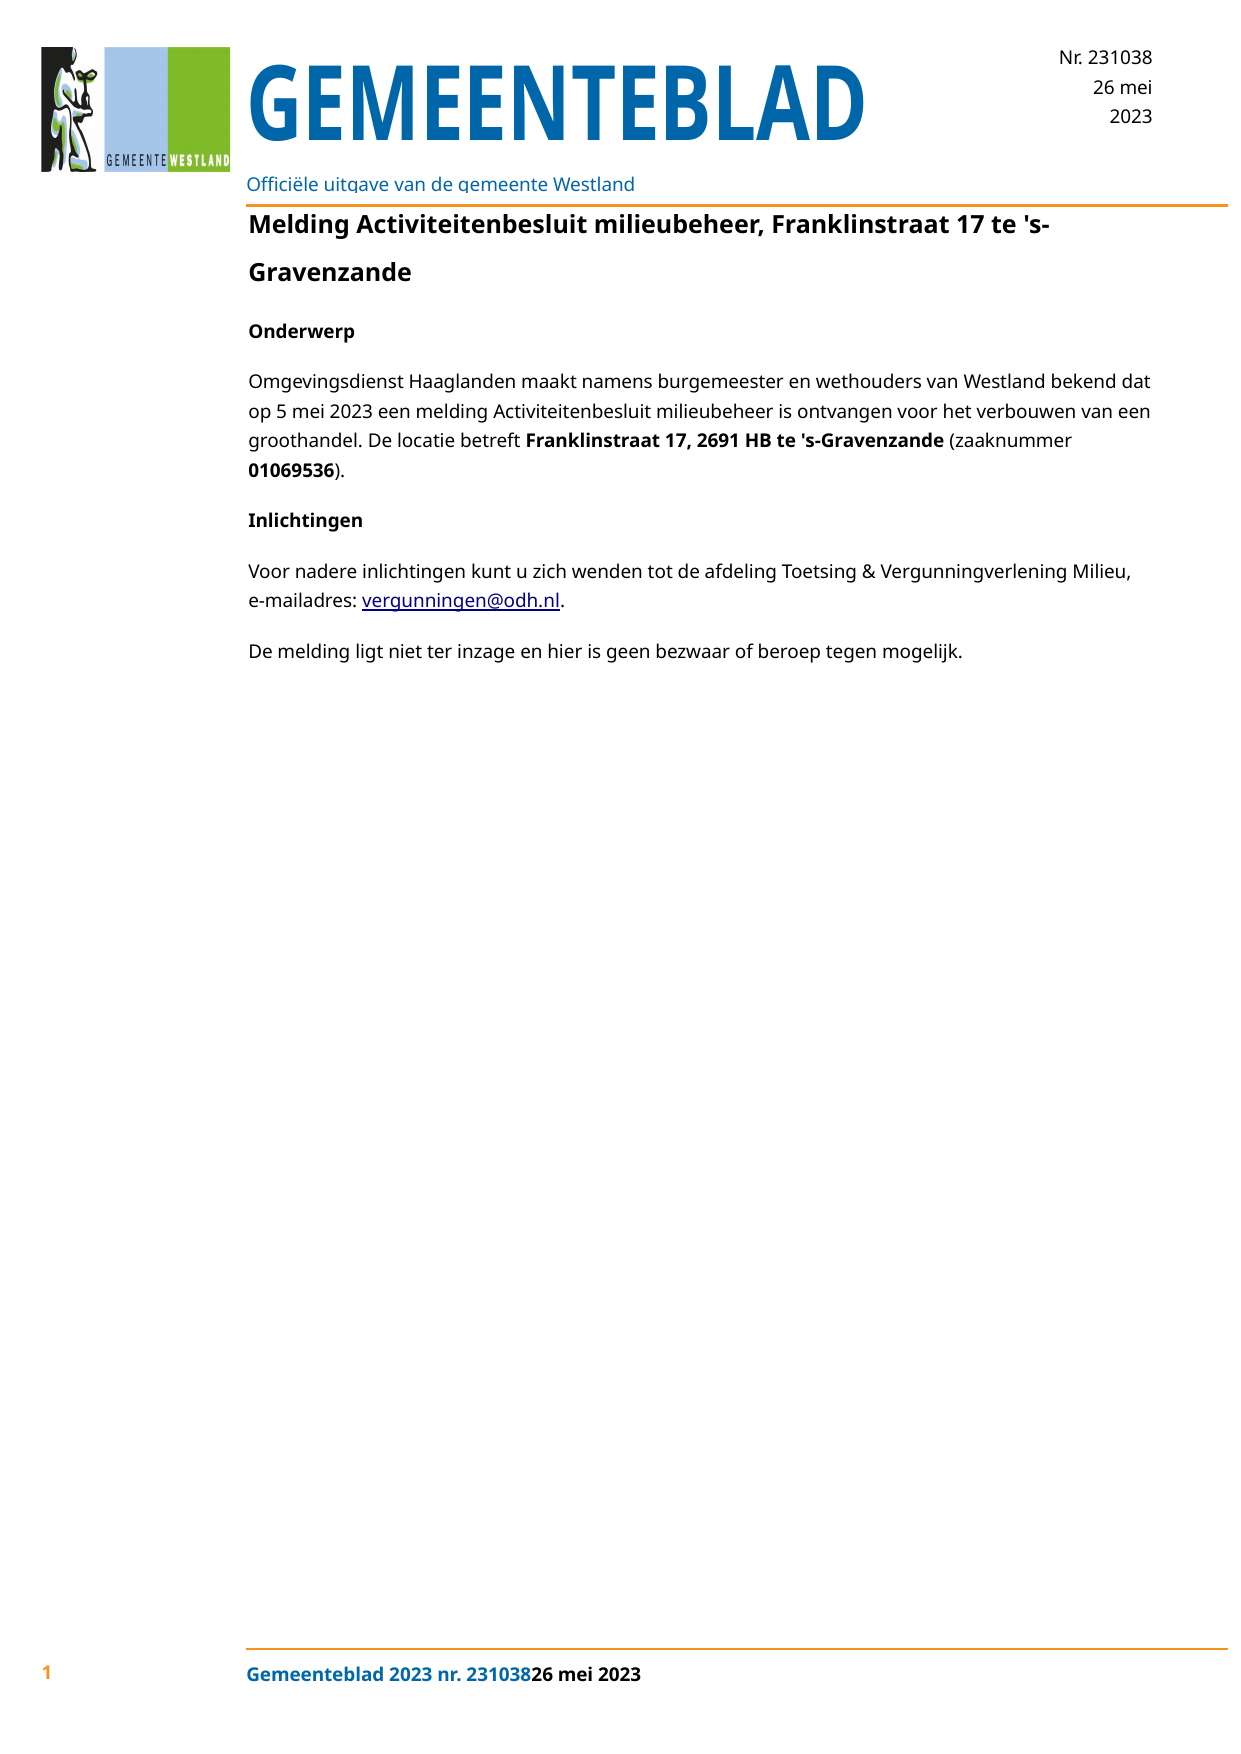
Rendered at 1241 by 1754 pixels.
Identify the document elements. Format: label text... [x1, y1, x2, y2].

text De melding ligt niet ter inzage en hier is geen bezwaar of beroep tegen mogelijk. [248, 638, 1152, 664]
text Voor nadere inlichtingen kunt u zich wenden tot de afdeling Toetsing & Vergunningverlening Milieu, e-mailadres: vergunningen@odh.nl. [248, 558, 1152, 613]
text Inlichtingen [248, 507, 1152, 533]
text Omgevingsdienst Haaglanden maakt namens burgemeester en wethouders van Westland bekend dat op 5 mei 2023 een melding Activiteitenbesluit milieubeheer is ontvangen voor het verbouwen van een groothandel. De locatie betreft Franklinstraat 17, 2691 HB te 's-Gravenzande (zaaknummer 01069536). [248, 368, 1152, 483]
picture [41, 47, 231, 172]
text Onderwerp [248, 318, 1152, 344]
text Melding Activiteitenbesluit milieubeheer, Franklinstraat 17 te 's-Gravenzande [248, 207, 1152, 288]
